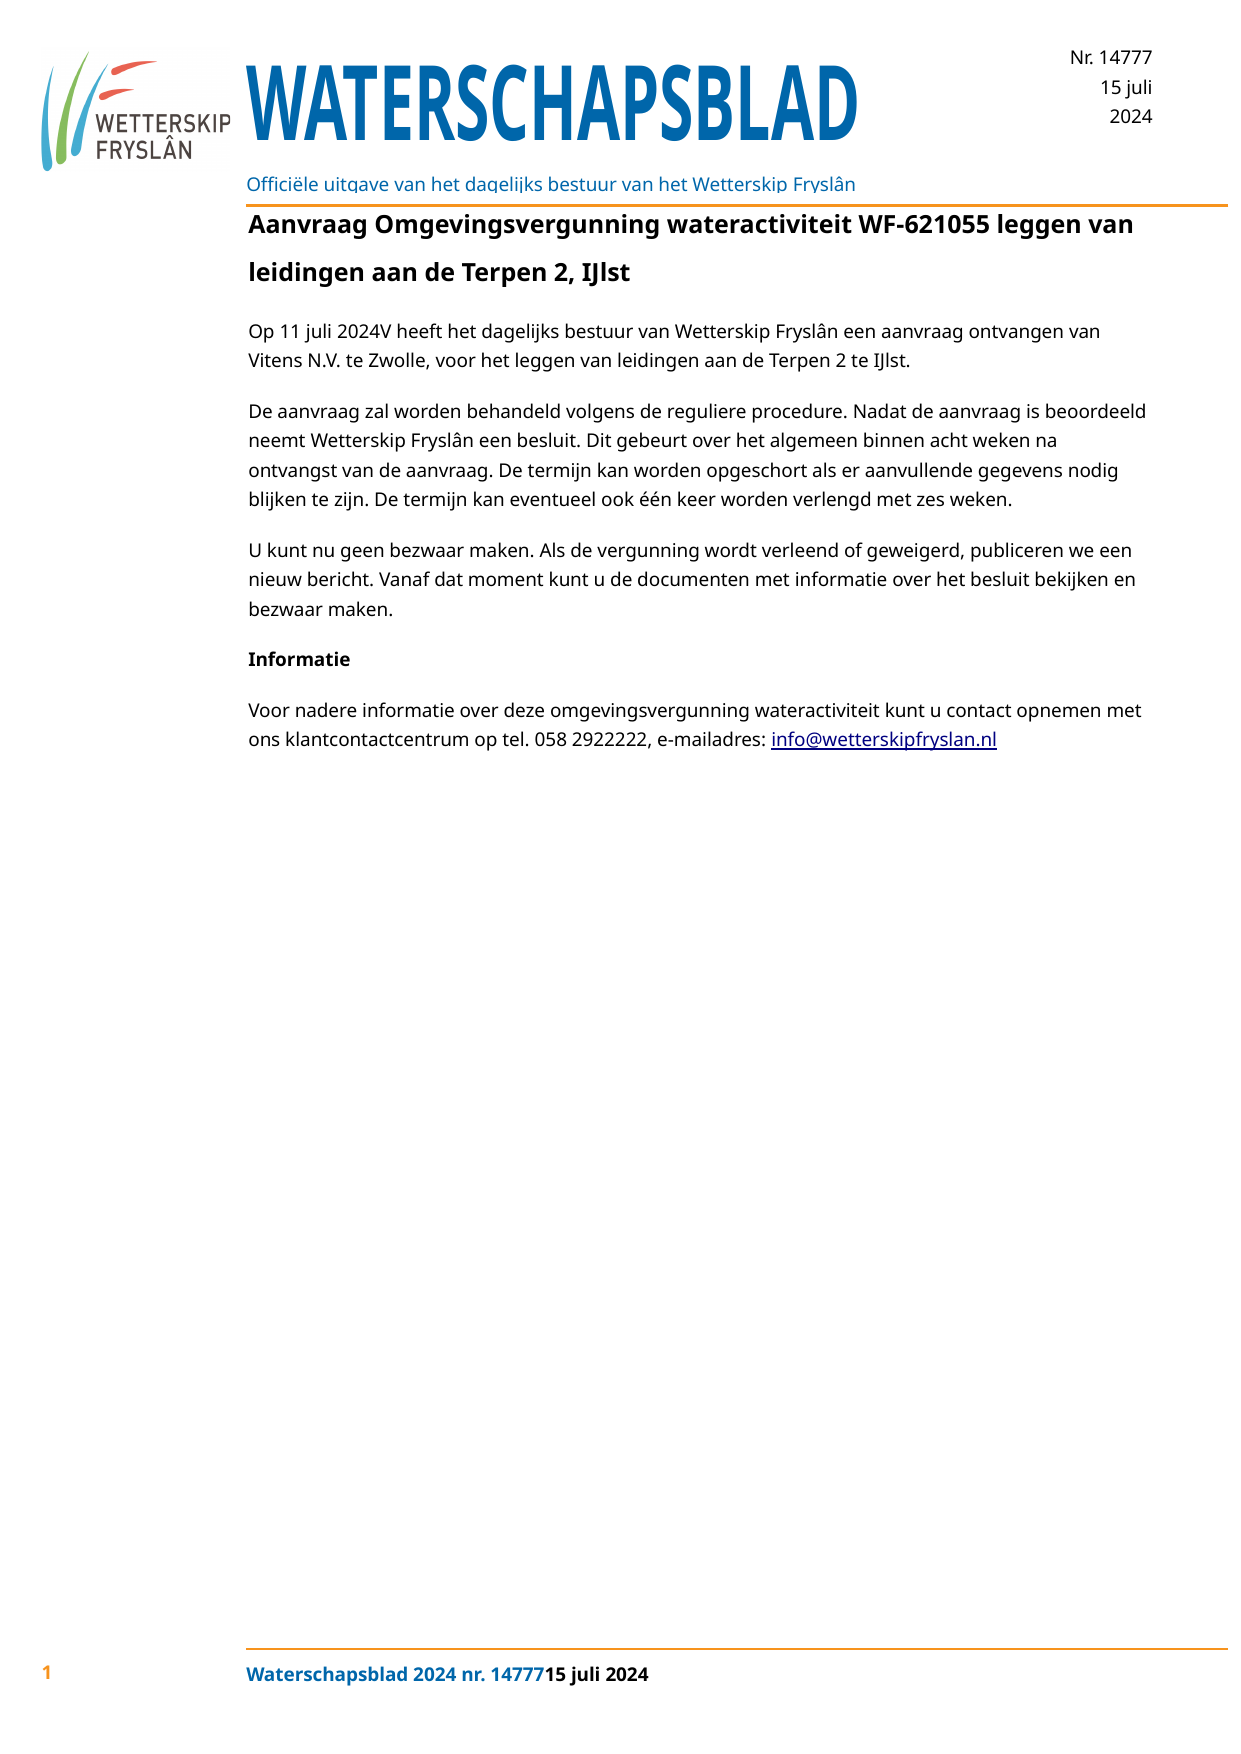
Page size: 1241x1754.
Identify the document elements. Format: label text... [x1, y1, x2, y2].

text Aanvraag Omgevingsvergunning wateractiviteit WF-621055 leggen van leidingen aan de Terpen 2, IJlst [248, 207, 1152, 288]
text Informatie [248, 647, 1152, 672]
text U kunt nu geen bezwaar maken. Als de vergunning wordt verleend of geweigerd, publiceren we een nieuw bericht. Vanaf dat moment kunt u de documenten met informatie over het besluit bekijken en bezwaar maken. [248, 537, 1152, 622]
picture [41, 47, 231, 172]
text Voor nadere informatie over deze omgevingsvergunning wateractiviteit kunt u contact opnemen met ons klantcontactcentrum op tel. 058 2922222, e-mailadres: info@wetterskipfryslan.nl [248, 697, 1152, 752]
text Op 11 juli 2024V heeft het dagelijks bestuur van Wetterskip Fryslân een aanvraag ontvangen van Vitens N.V. te Zwolle, voor het leggen van leidingen aan de Terpen 2 te IJlst. [248, 318, 1152, 373]
text De aanvraag zal worden behandeld volgens de reguliere procedure. Nadat de aanvraag is beoordeeld neemt Wetterskip Fryslân een besluit. Dit gebeurt over het algemeen binnen acht weken na ontvangst van de aanvraag. De termijn kan worden opgeschort als er aanvullende gegevens nodig blijken te zijn. De termijn kan eventueel ook één keer worden verlengd met zes weken. [248, 398, 1152, 512]
